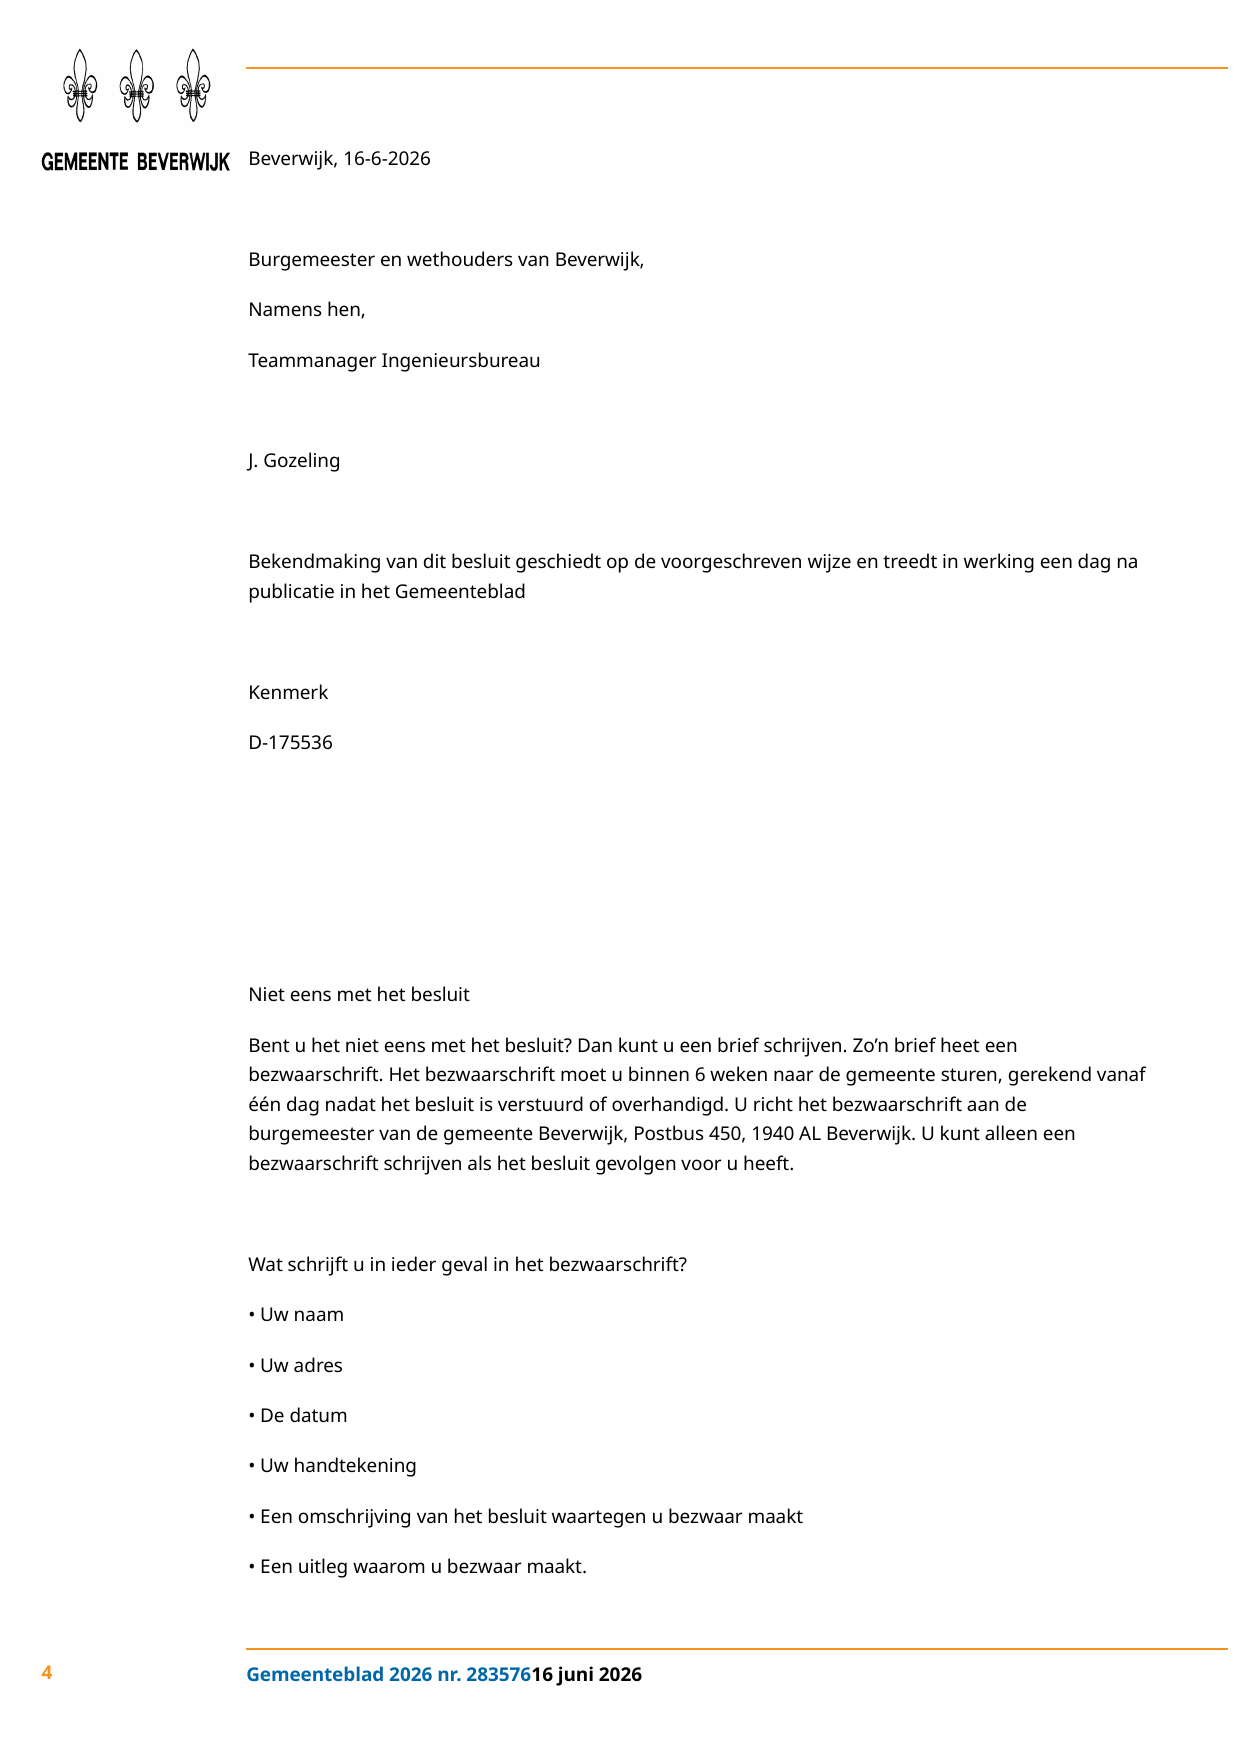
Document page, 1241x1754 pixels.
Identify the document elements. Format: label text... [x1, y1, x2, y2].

text Bekendmaking van dit besluit geschiedt op de voorgeschreven wijze en treedt in werking een dag na publicatie in het Gemeenteblad [248, 548, 1152, 604]
text Kenmerk [248, 679, 1152, 705]
picture [41, 47, 231, 172]
text • Een omschrijving van het besluit waartegen u bezwaar maakt [248, 1503, 1152, 1529]
text J. Gozeling [248, 448, 1152, 473]
text Beverwijk, 16-6-2026 [248, 145, 1152, 171]
text • Een uitleg waarom u bezwaar maakt. [248, 1553, 1152, 1579]
text Burgemeester en wethouders van Beverwijk, [248, 246, 1152, 272]
text • Uw adres [248, 1352, 1152, 1378]
text Wat schrijft u in ieder geval in het bezwaarschrift? [248, 1251, 1152, 1277]
text • De datum [248, 1402, 1152, 1428]
text • Uw naam [248, 1301, 1152, 1327]
text Teammanager Ingenieursbureau [248, 347, 1152, 373]
text • Uw handtekening [248, 1453, 1152, 1478]
text Niet eens met het besluit [248, 981, 1152, 1007]
text Namens hen, [248, 296, 1152, 322]
text D-175536 [248, 729, 1152, 755]
text Bent u het niet eens met het besluit? Dan kunt u een brief schrijven. Zo’n brief heet een bezwaarschrift. Het bezwaarschrift moet u binnen 6 weken naar de gemeente sturen, gerekend vanaf één dag nadat het besluit is verstuurd of overhandigd. U richt het bezwaarschrift aan de burgemeester van de gemeente Beverwijk, Postbus 450, 1940 AL Beverwijk. U kunt alleen een bezwaarschrift schrijven als het besluit gevolgen voor u heeft. [248, 1032, 1152, 1176]
